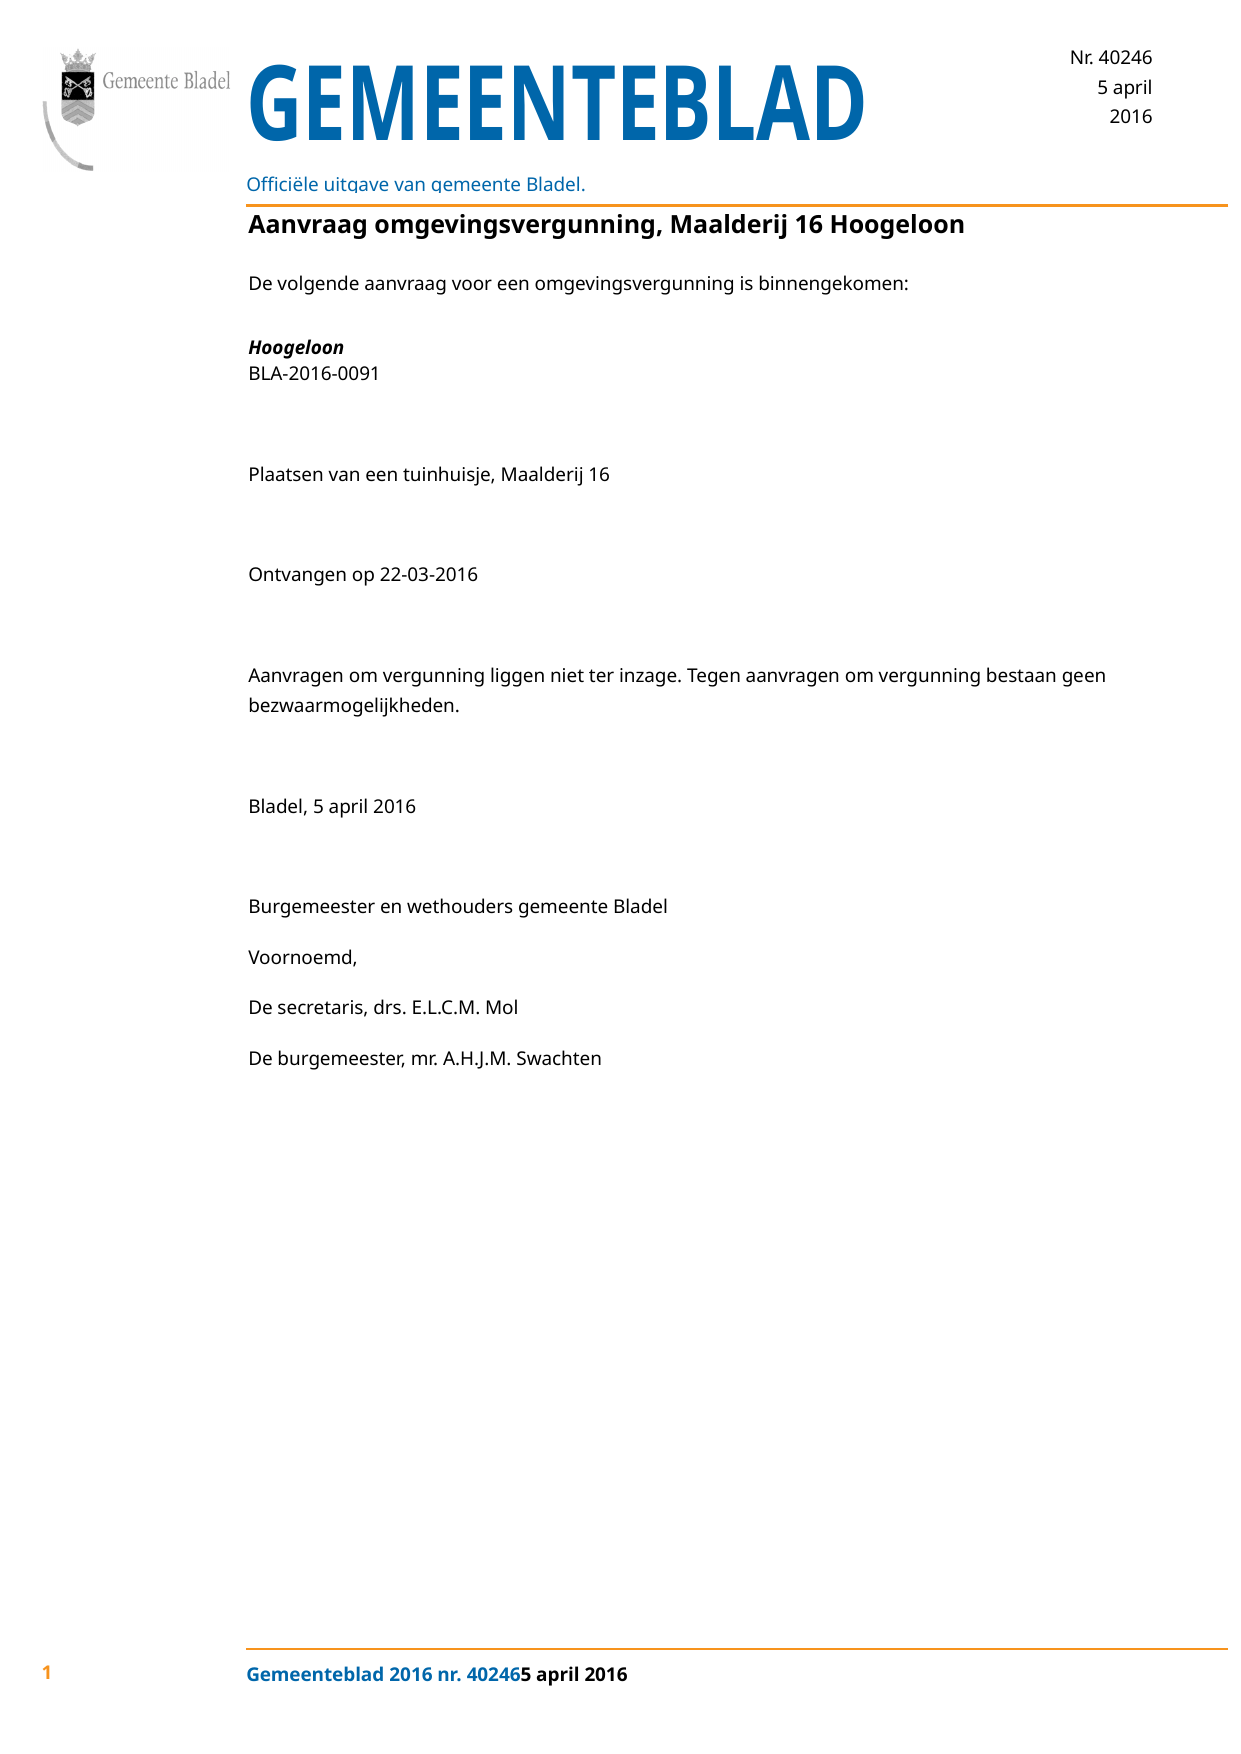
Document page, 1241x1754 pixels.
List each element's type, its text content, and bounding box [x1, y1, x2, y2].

text Ontvangen op 22-03-2016 [248, 562, 1152, 587]
text Aanvragen om vergunning liggen niet ter inzage. Tegen aanvragen om vergunning bestaan geen bezwaarmogelijkheden. [248, 662, 1152, 718]
text De volgende aanvraag voor een omgevingsvergunning is binnengekomen: [248, 270, 1152, 296]
text Voornoemd, [248, 944, 1152, 970]
text Aanvraag omgevingsvergunning, Maalderij 16 Hoogeloon [248, 207, 1152, 241]
text Plaatsen van een tuinhuisje, Maalderij 16 [248, 461, 1152, 487]
text De burgemeester, mr. A.H.J.M. Swachten [248, 1045, 1152, 1071]
text Hoogeloon [248, 334, 1152, 360]
text BLA-2016-0091 [248, 360, 1152, 386]
text Burgemeester en wethouders gemeente Bladel [248, 894, 1152, 919]
picture [41, 47, 231, 172]
text Bladel, 5 april 2016 [248, 793, 1152, 819]
text De secretaris, drs. E.L.C.M. Mol [248, 994, 1152, 1020]
